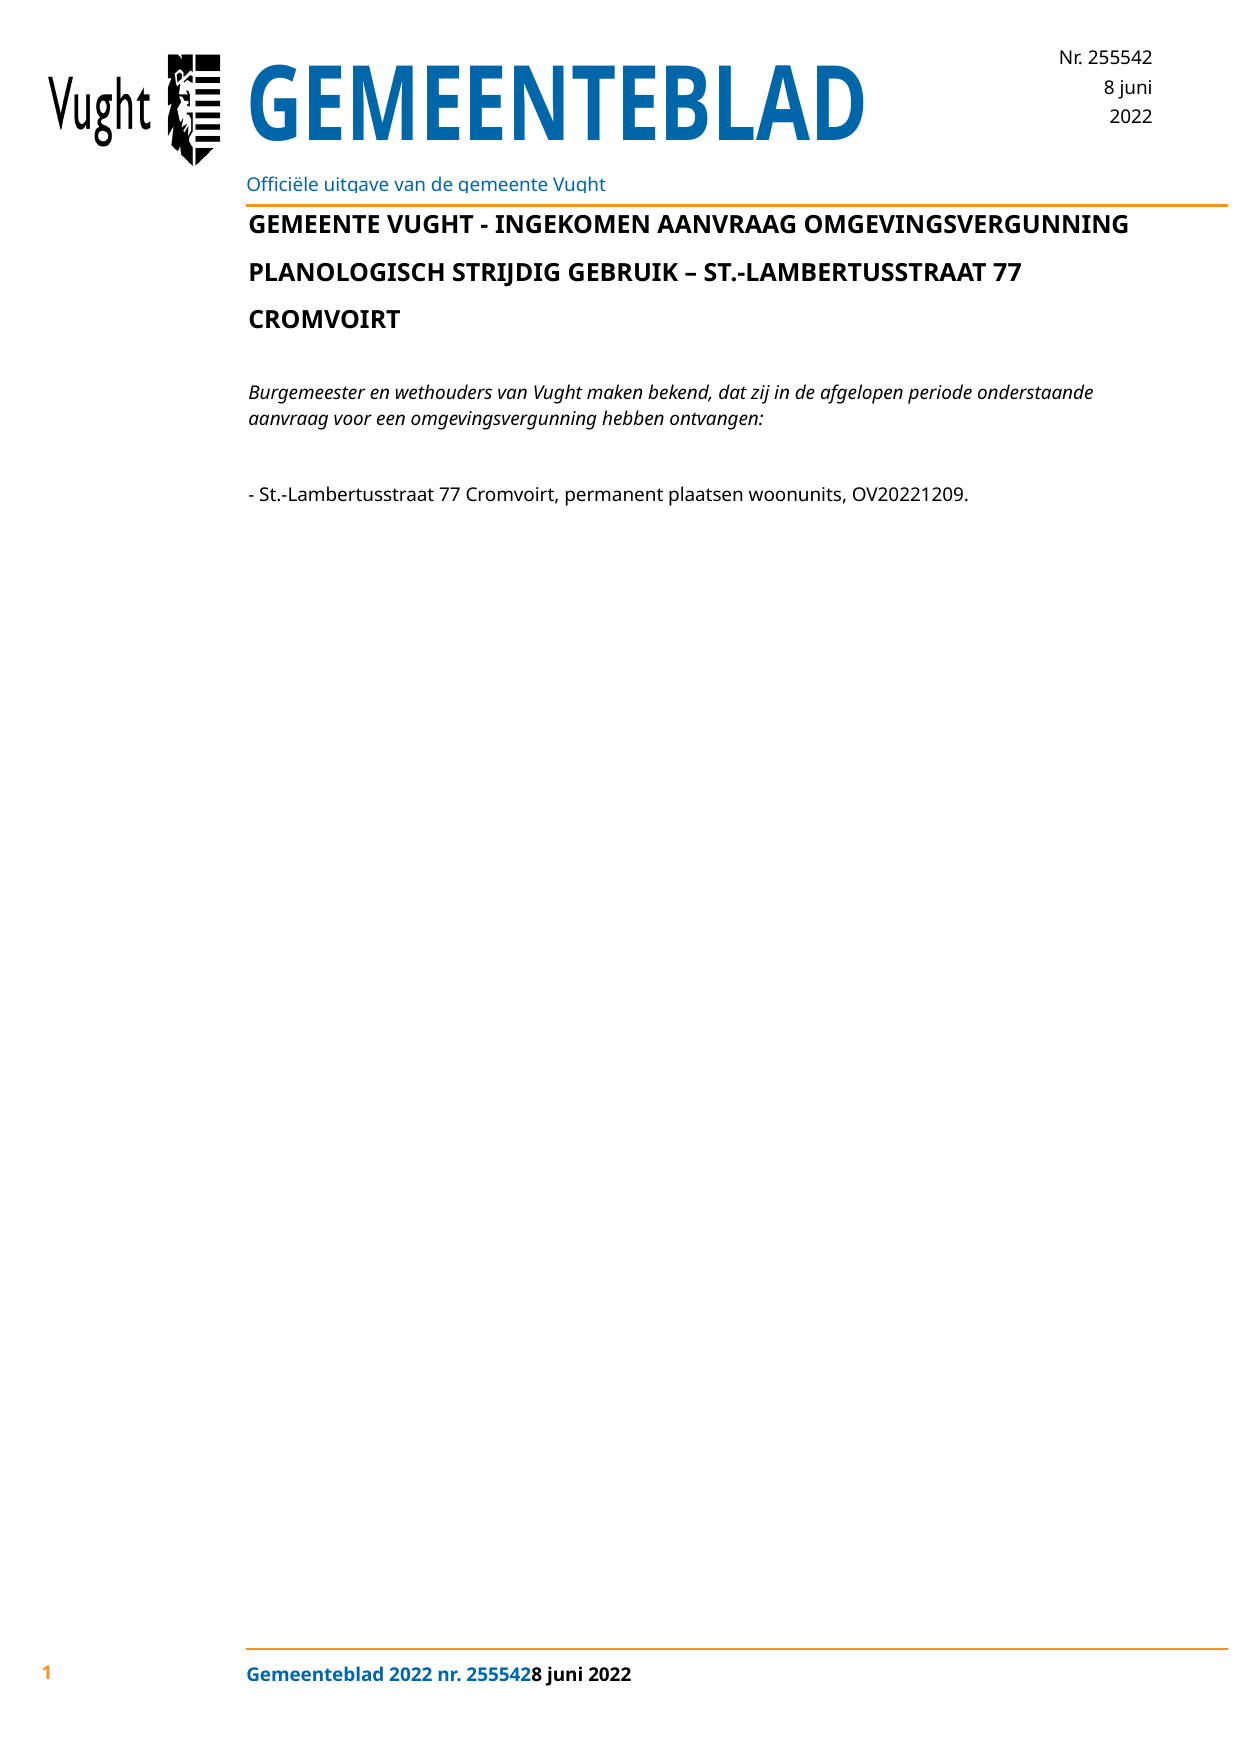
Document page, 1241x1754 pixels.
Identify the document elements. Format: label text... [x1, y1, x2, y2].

text GEMEENTE VUGHT - INGEKOMEN AANVRAAG OMGEVINGSVERGUNNING PLANOLOGISCH STRIJDIG GEBRUIK – ST.-LAMBERTUSSTRAAT 77 CROMVOIRT [248, 207, 1152, 336]
picture [41, 47, 231, 172]
text - St.-Lambertusstraat 77 Cromvoirt, permanent plaatsen woonunits, OV20221209. [248, 481, 1152, 507]
text Burgemeester en wethouders van Vught maken bekend, dat zij in de afgelopen periode onderstaande aanvraag voor een omgevingsvergunning hebben ontvangen: [248, 379, 1152, 431]
